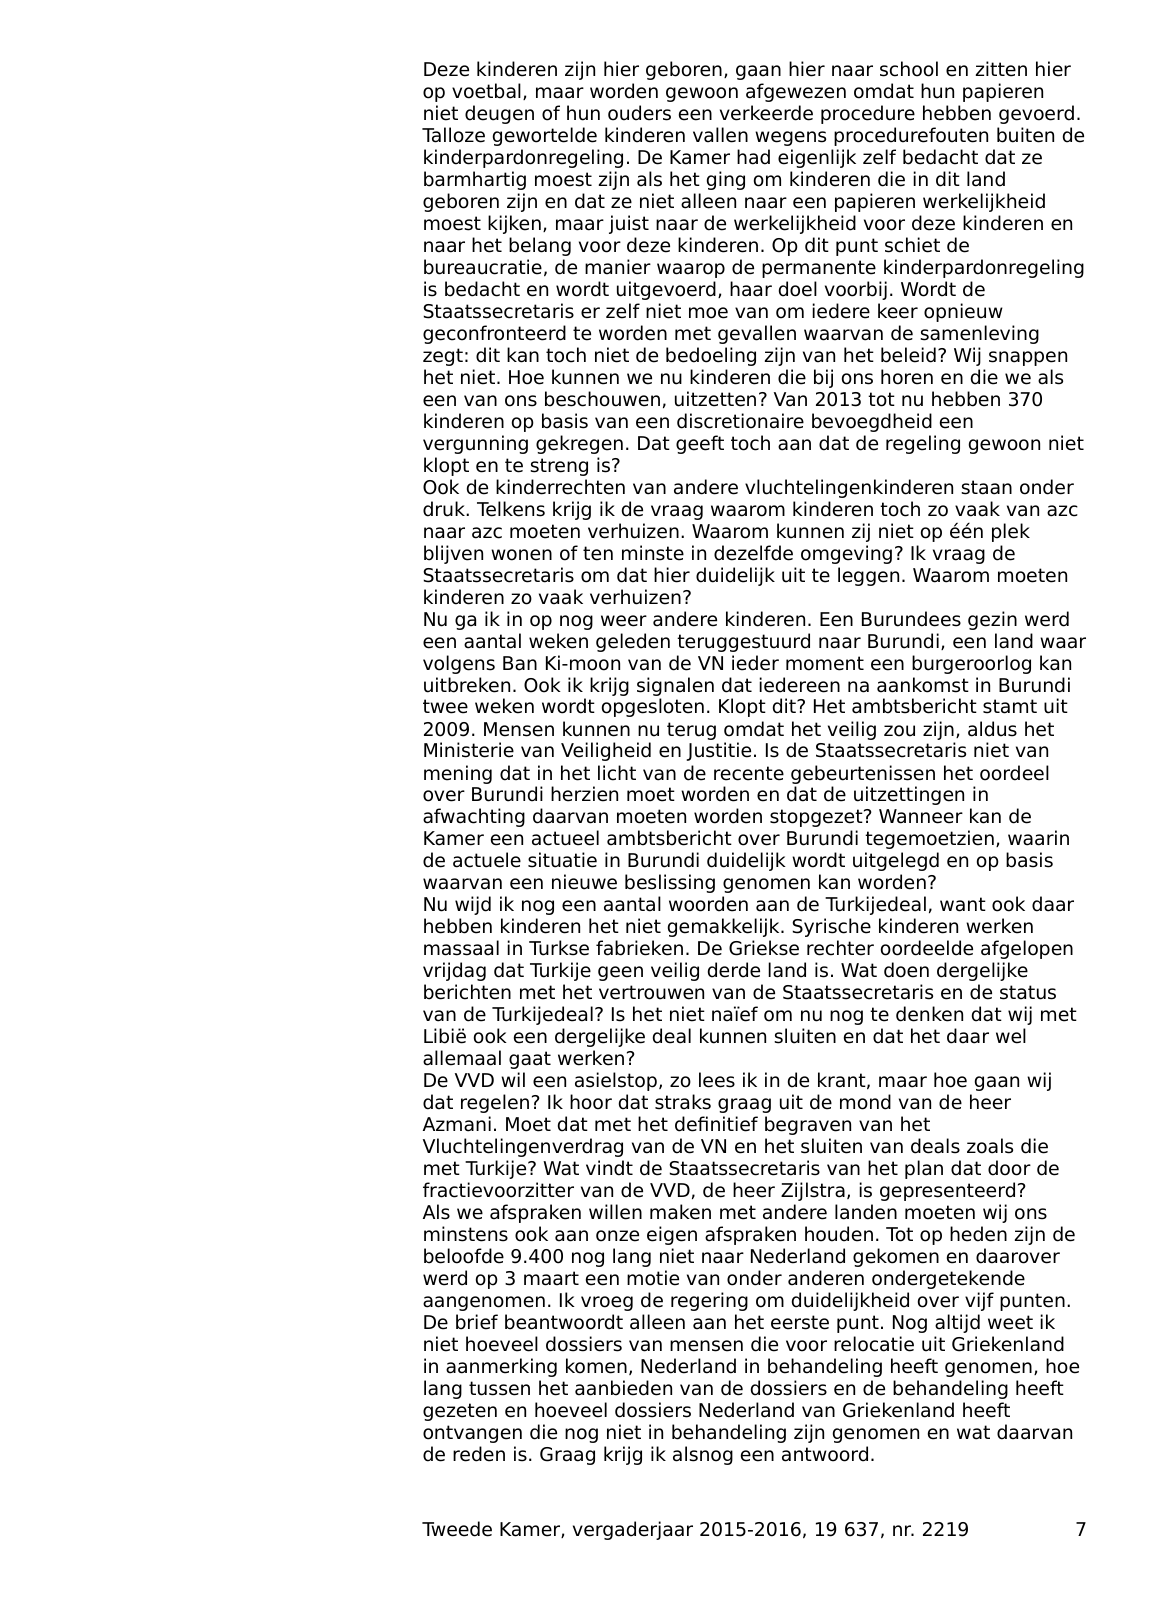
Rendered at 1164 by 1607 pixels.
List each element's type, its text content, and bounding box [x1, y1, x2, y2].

text Ook de kinderrechten van andere vluchtelingenkinderen staan onder druk. Telkens krijg ik de vraag waarom kinderen toch zo vaak van azc naar azc moeten verhuizen. Waarom kunnen zij niet op één plek blijven wonen of ten minste in dezelfde omgeving? Ik vraag de Staatssecretaris om dat hier duidelijk uit te leggen. Waarom moeten kinderen zo vaak verhuizen? [422, 477, 1087, 608]
text Nu wijd ik nog een aantal woorden aan de Turkijedeal, want ook daar hebben kinderen het niet gemakkelijk. Syrische kinderen werken massaal in Turkse fabrieken. De Griekse rechter oordeelde afgelopen vrijdag dat Turkije geen veilig derde land is. Wat doen dergelijke berichten met het vertrouwen van de Staatssecretaris en de status van de Turkijedeal? Is het niet naïef om nu nog te denken dat wij met Libië ook een dergelijke deal kunnen sluiten en dat het daar wel allemaal gaat werken? [422, 894, 1087, 1070]
text Deze kinderen zijn hier geboren, gaan hier naar school en zitten hier op voetbal, maar worden gewoon afgewezen omdat hun papieren niet deugen of hun ouders een verkeerde procedure hebben gevoerd. Talloze gewortelde kinderen vallen wegens procedurefouten buiten de kinderpardonregeling. De Kamer had eigenlijk zelf bedacht dat ze barmhartig moest zijn als het ging om kinderen die in dit land geboren zijn en dat ze niet alleen naar een papieren werkelijkheid moest kijken, maar juist naar de werkelijkheid voor deze kinderen en naar het belang voor deze kinderen. Op dit punt schiet de bureaucratie, de manier waarop de permanente kinderpardonregeling is bedacht en wordt uitgevoerd, haar doel voorbij. Wordt de Staatssecretaris er zelf niet moe van om iedere keer opnieuw geconfronteerd te worden met gevallen waarvan de samenleving zegt: dit kan toch niet de bedoeling zijn van het beleid? Wij snappen het niet. Hoe kunnen we nu kinderen die bij ons horen en die we als een van ons beschouwen, uitzetten? Van 2013 tot nu hebben 370 kinderen op basis van een discretionaire bevoegdheid een vergunning gekregen. Dat geeft toch aan dat de regeling gewoon niet klopt en te streng is? [422, 59, 1087, 477]
text Nu ga ik in op nog weer andere kinderen. Een Burundees gezin werd een aantal weken geleden teruggestuurd naar Burundi, een land waar volgens Ban Ki-moon van de VN ieder moment een burgeroorlog kan uitbreken. Ook ik krijg signalen dat iedereen na aankomst in Burundi twee weken wordt opgesloten. Klopt dit? Het ambtsbericht stamt uit 2009. Mensen kunnen nu terug omdat het veilig zou zijn, aldus het Ministerie van Veiligheid en Justitie. Is de Staatssecretaris niet van mening dat in het licht van de recente gebeurtenissen het oordeel over Burundi herzien moet worden en dat de uitzettingen in afwachting daarvan moeten worden stopgezet? Wanneer kan de Kamer een actueel ambtsbericht over Burundi tegemoetzien, waarin de actuele situatie in Burundi duidelijk wordt uitgelegd en op basis waarvan een nieuwe beslissing genomen kan worden? [422, 608, 1087, 894]
text Als we afspraken willen maken met andere landen moeten wij ons minstens ook aan onze eigen afspraken houden. Tot op heden zijn de beloofde 9.400 nog lang niet naar Nederland gekomen en daarover werd op 3 maart een motie van onder anderen ondergetekende aangenomen. Ik vroeg de regering om duidelijkheid over vijf punten. De brief beantwoordt alleen aan het eerste punt. Nog altijd weet ik niet hoeveel dossiers van mensen die voor relocatie uit Griekenland in aanmerking komen, Nederland in behandeling heeft genomen, hoe lang tussen het aanbieden van de dossiers en de behandeling heeft gezeten en hoeveel dossiers Nederland van Griekenland heeft ontvangen die nog niet in behandeling zijn genomen en wat daarvan de reden is. Graag krijg ik alsnog een antwoord. [422, 1202, 1087, 1466]
text De VVD wil een asielstop, zo lees ik in de krant, maar hoe gaan wij dat regelen? Ik hoor dat straks graag uit de mond van de heer Azmani. Moet dat met het definitief begraven van het Vluchtelingenverdrag van de VN en het sluiten van deals zoals die met Turkije? Wat vindt de Staatssecretaris van het plan dat door de fractievoorzitter van de VVD, de heer Zijlstra, is gepresenteerd? [422, 1070, 1087, 1202]
